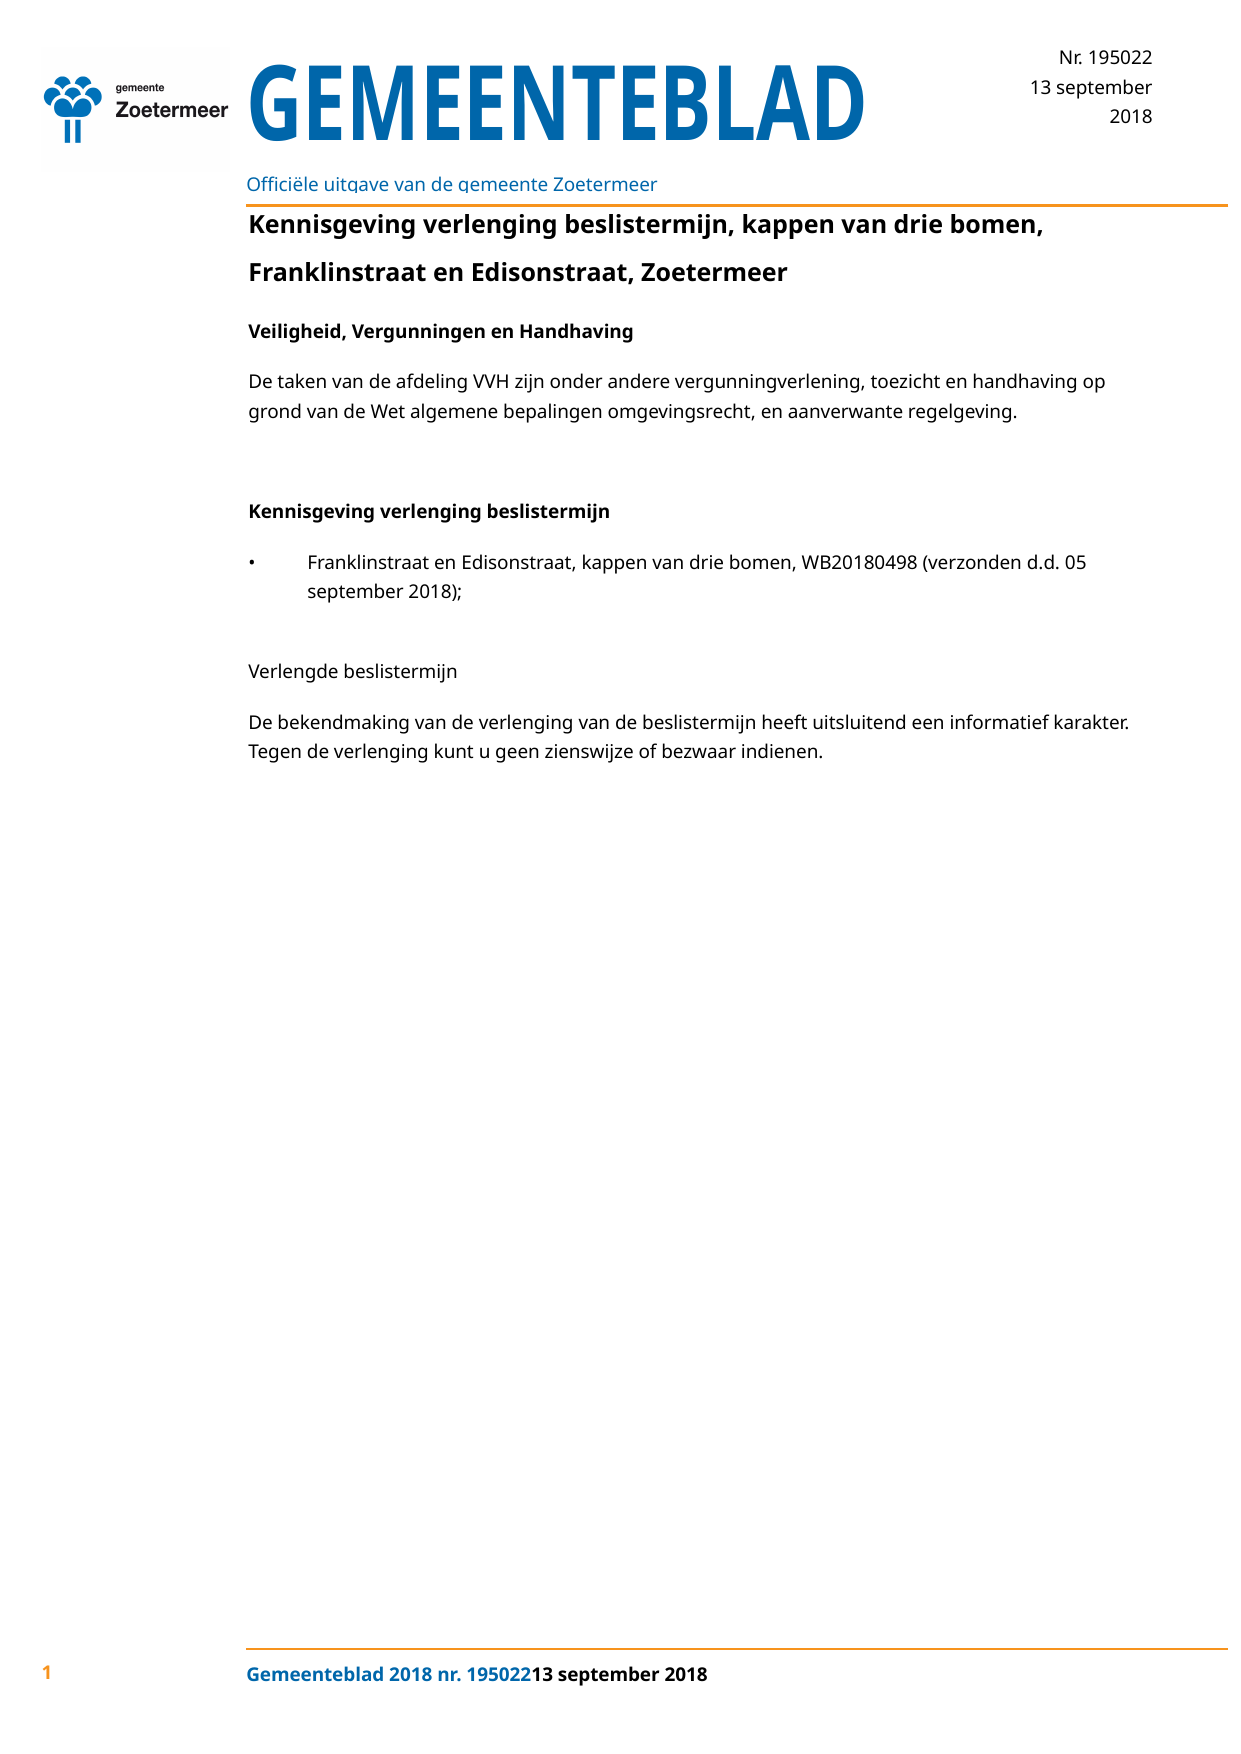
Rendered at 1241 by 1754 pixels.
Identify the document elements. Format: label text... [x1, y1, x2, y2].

text Kennisgeving verlenging beslistermijn, kappen van drie bomen, Franklinstraat en Edisonstraat, Zoetermeer [248, 207, 1152, 288]
text Veiligheid, Vergunningen en Handhaving [248, 318, 1152, 344]
text Kennisgeving verlenging beslistermijn [248, 499, 1152, 524]
picture [41, 47, 231, 172]
text De bekendmaking van de verlenging van de beslistermijn heeft uitsluitend een informatief karakter. Tegen de verlenging kunt u geen zienswijze of bezwaar indienen. [248, 709, 1152, 764]
list Franklinstraat en Edisonstraat, kappen van drie bomen, WB20180498 (verzonden d.d. 05 september 2018); [248, 549, 1152, 604]
text Verlengde beslistermijn [248, 659, 1152, 684]
text De taken van de afdeling VVH zijn onder andere vergunningverlening, toezicht en handhaving op grond van de Wet algemene bepalingen omgevingsrecht, en aanverwante regelgeving. [248, 368, 1152, 424]
